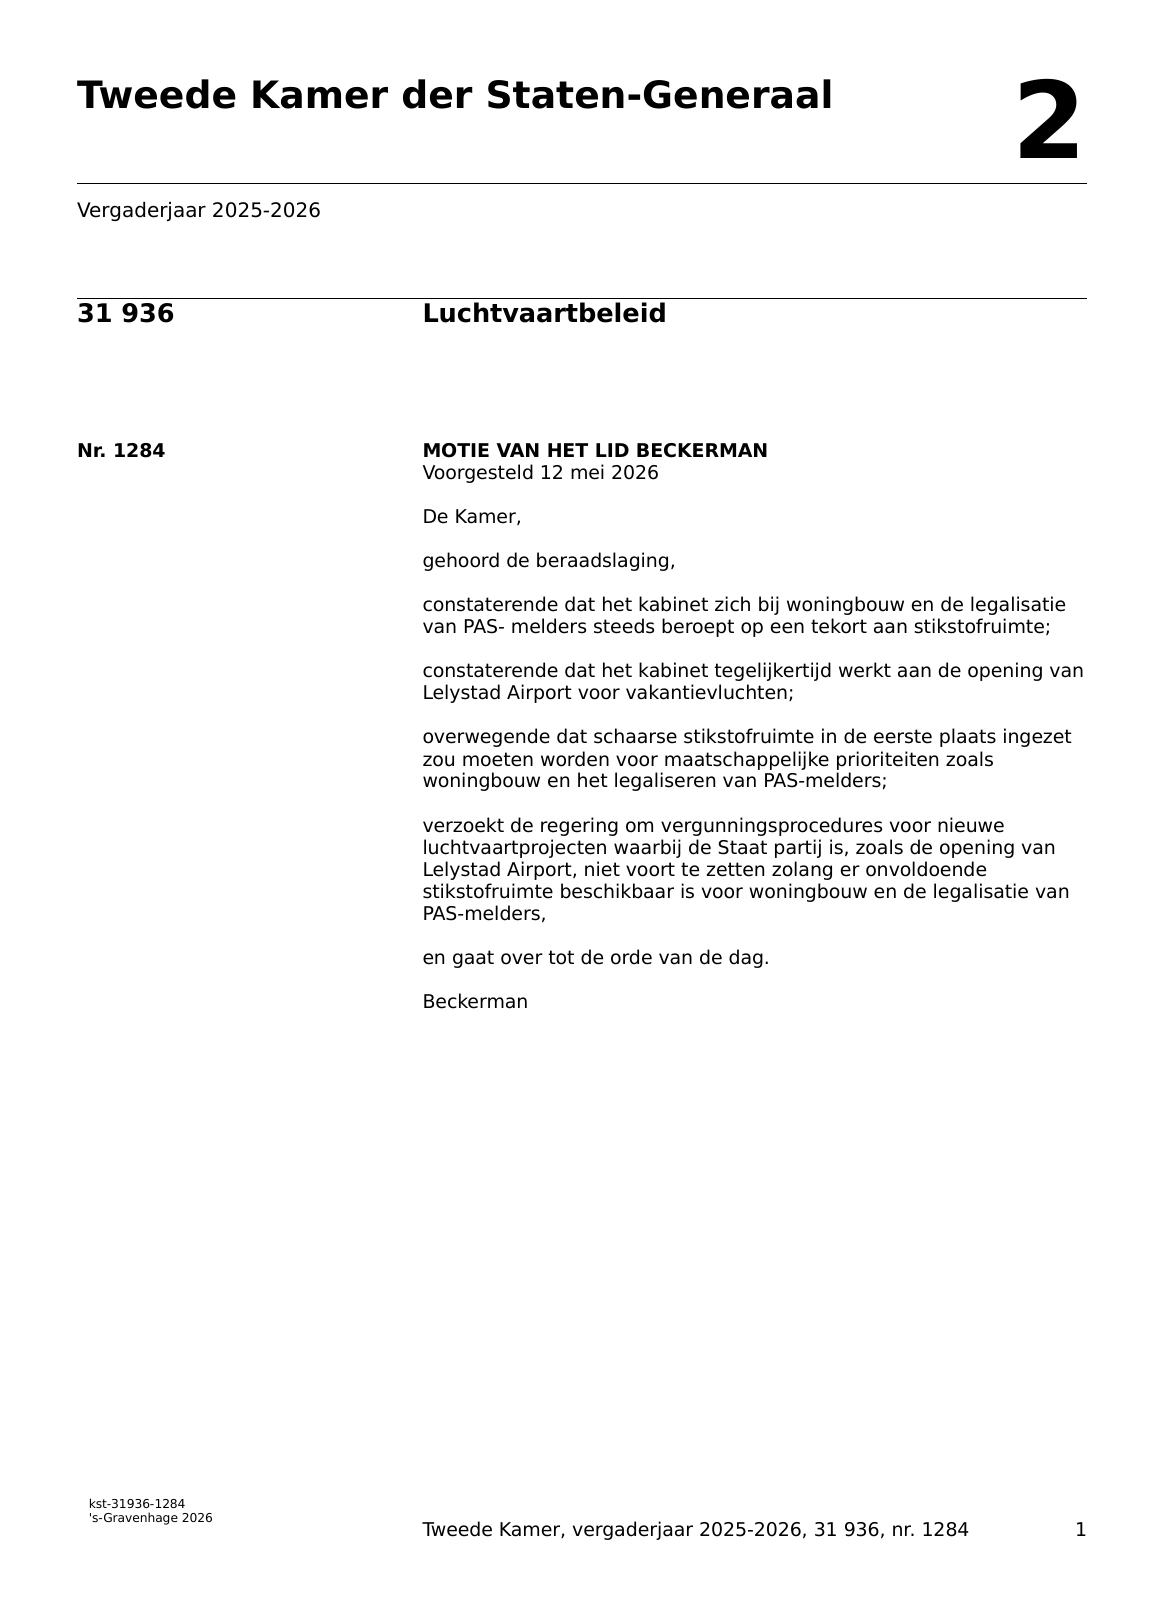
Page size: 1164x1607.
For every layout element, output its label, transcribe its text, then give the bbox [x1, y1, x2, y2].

text 's-Gravenhage 2026 [88, 1511, 323, 1525]
text kst-31936-1284 [88, 1497, 323, 1511]
table_header Tweede Kamer der Staten-Generaal [77, 59, 886, 183]
text Voorgesteld 12 mei 2026 [422, 462, 1087, 484]
subtitle Nr. 1284 MOTIE VAN HET LID BECKERMAN [77, 440, 1087, 462]
text De Kamer, [422, 506, 1087, 528]
text overwegende dat schaarse stikstofruimte in de eerste plaats ingezet zou moeten worden voor maatschappelijke prioriteiten zoals woningbouw en het legaliseren van PAS-melders; [422, 726, 1087, 792]
text constaterende dat het kabinet zich bij woningbouw en de legalisatie van PAS- melders steeds beroept op een tekort aan stikstofruimte; [422, 594, 1087, 638]
text verzoekt de regering om vergunningsprocedures voor nieuwe luchtvaartprojecten waarbij de Staat partij is, zoals de opening van Lelystad Airport, niet voort te zetten zolang er onvoldoende stikstofruimte beschikbaar is voor woningbouw en de legalisatie van PAS-melders, [422, 814, 1087, 924]
table_header 2 [886, 59, 1087, 183]
text constaterende dat het kabinet tegelijkertijd werkt aan de opening van Lelystad Airport voor vakantievluchten; [422, 660, 1087, 704]
text gehoord de beraadslaging, [422, 550, 1087, 572]
text Beckerman [422, 991, 1087, 1013]
table_cell Vergaderjaar 2025-2026 [77, 184, 1087, 298]
text en gaat over tot de orde van de dag. [422, 947, 1087, 969]
subtitle 31 936 Luchtvaartbeleid [77, 299, 1087, 329]
